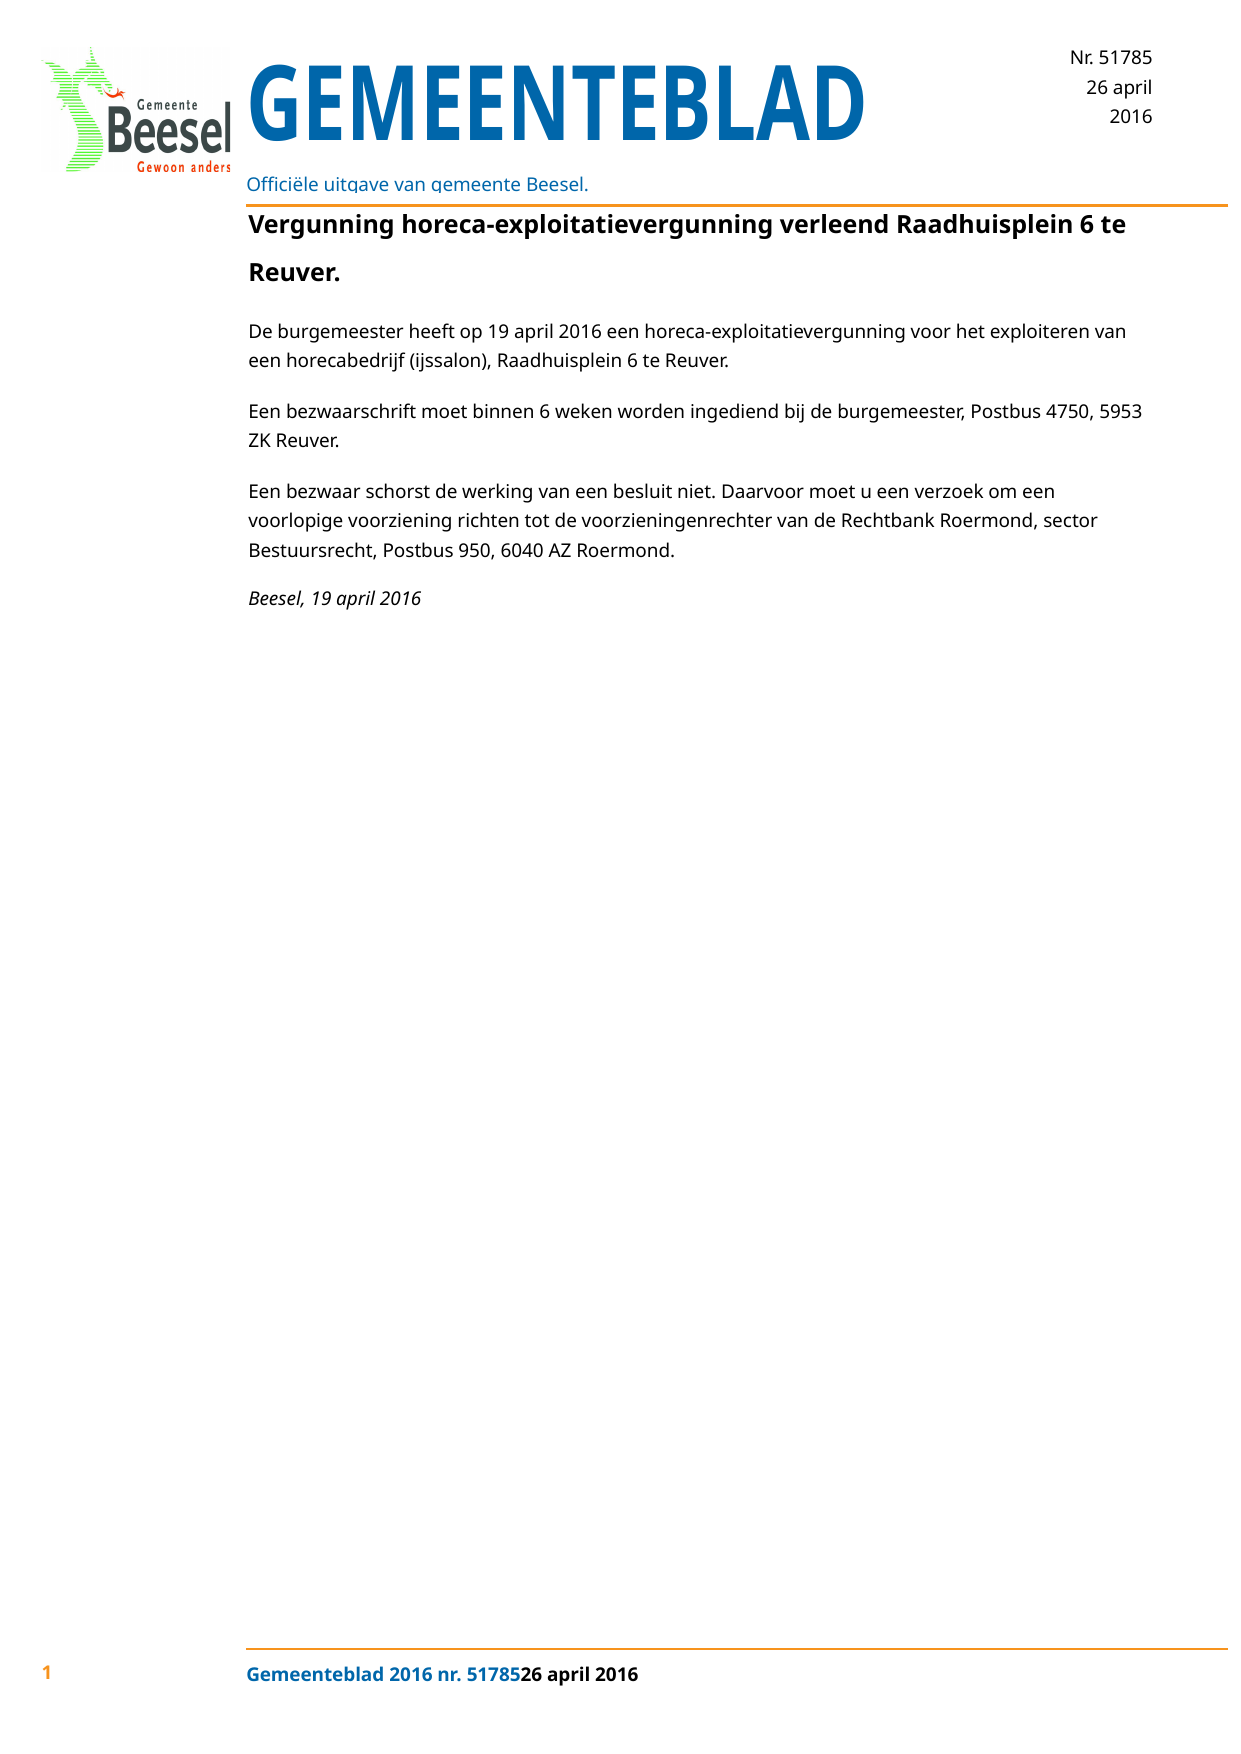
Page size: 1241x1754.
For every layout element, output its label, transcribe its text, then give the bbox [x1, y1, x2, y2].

text Beesel, 19 april 2016 [248, 585, 1152, 611]
text De burgemeester heeft op 19 april 2016 een horeca-exploitatievergunning voor het exploiteren van een horecabedrijf (ijssalon), Raadhuisplein 6 te Reuver. [248, 318, 1152, 373]
text Een bezwaarschrift moet binnen 6 weken worden ingediend bij de burgemeester, Postbus 4750, 5953 ZK Reuver. [248, 398, 1152, 453]
picture [41, 47, 231, 172]
text Vergunning horeca-exploitatievergunning verleend Raadhuisplein 6 te Reuver. [248, 207, 1152, 288]
text Een bezwaar schorst de werking van een besluit niet. Daarvoor moet u een verzoek om een voorlopige voorziening richten tot de voorzieningenrechter van de Rechtbank Roermond, sector Bestuursrecht, Postbus 950, 6040 AZ Roermond. [248, 478, 1152, 563]
